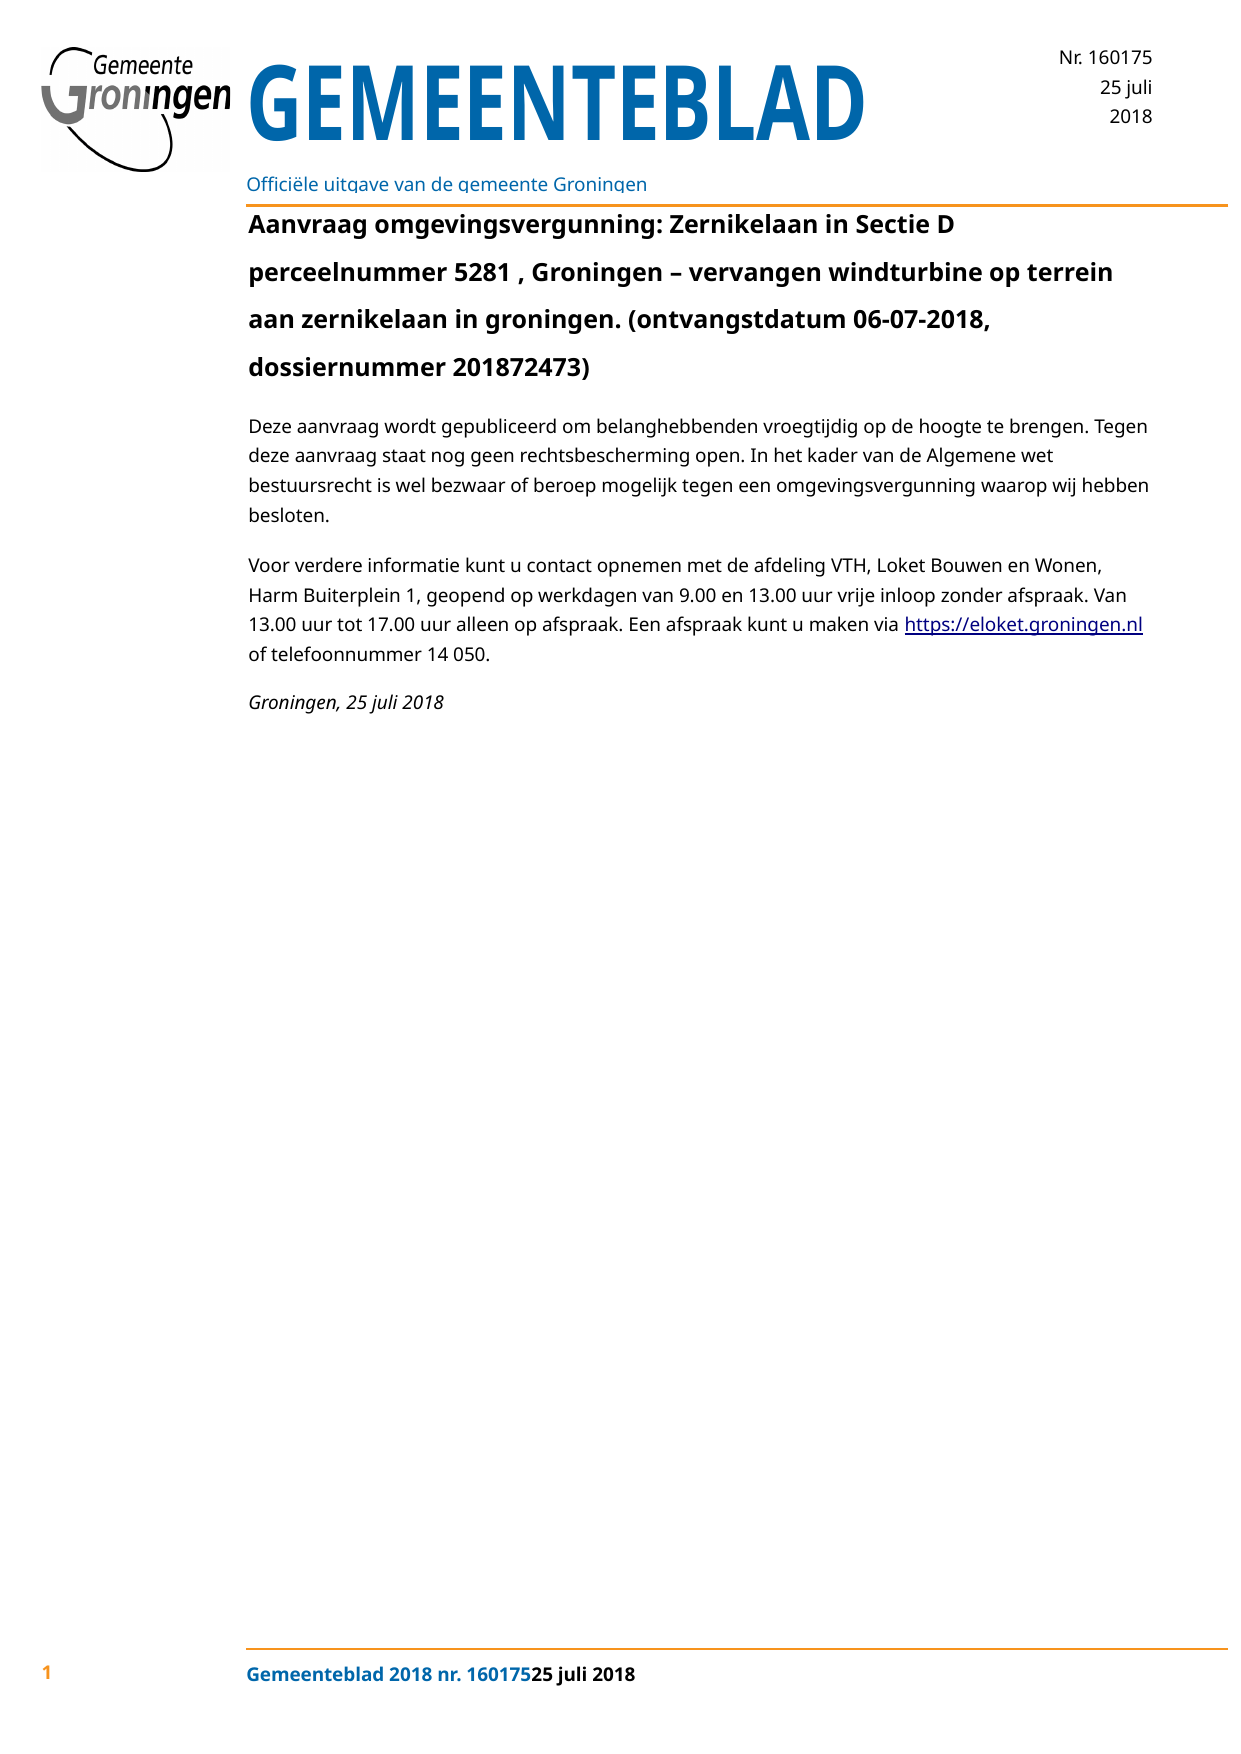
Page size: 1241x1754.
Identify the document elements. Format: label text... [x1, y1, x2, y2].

text Deze aanvraag wordt gepubliceerd om belanghebbenden vroegtijdig op de hoogte te brengen. Tegen deze aanvraag staat nog geen rechtsbescherming open. In het kader van de Algemene wet bestuursrecht is wel bezwaar of beroep mogelijk tegen een omgevingsvergunning waarop wij hebben besloten. [248, 413, 1152, 528]
text Voor verdere informatie kunt u contact opnemen met de afdeling VTH, Loket Bouwen en Wonen, Harm Buiterplein 1, geopend op werkdagen van 9.00 en 13.00 uur vrije inloop zonder afspraak. Van 13.00 uur tot 17.00 uur alleen op afspraak. Een afspraak kunt u maken via https://eloket.groningen.nl of telefoonnummer 14 050. [248, 552, 1152, 667]
picture [41, 47, 231, 172]
text Aanvraag omgevingsvergunning: Zernikelaan in Sectie D perceelnummer 5281 , Groningen – vervangen windturbine op terrein aan zernikelaan in groningen. (ontvangstdatum 06-07-2018, dossiernummer 201872473) [248, 207, 1152, 384]
text Groningen, 25 juli 2018 [248, 689, 1152, 714]
